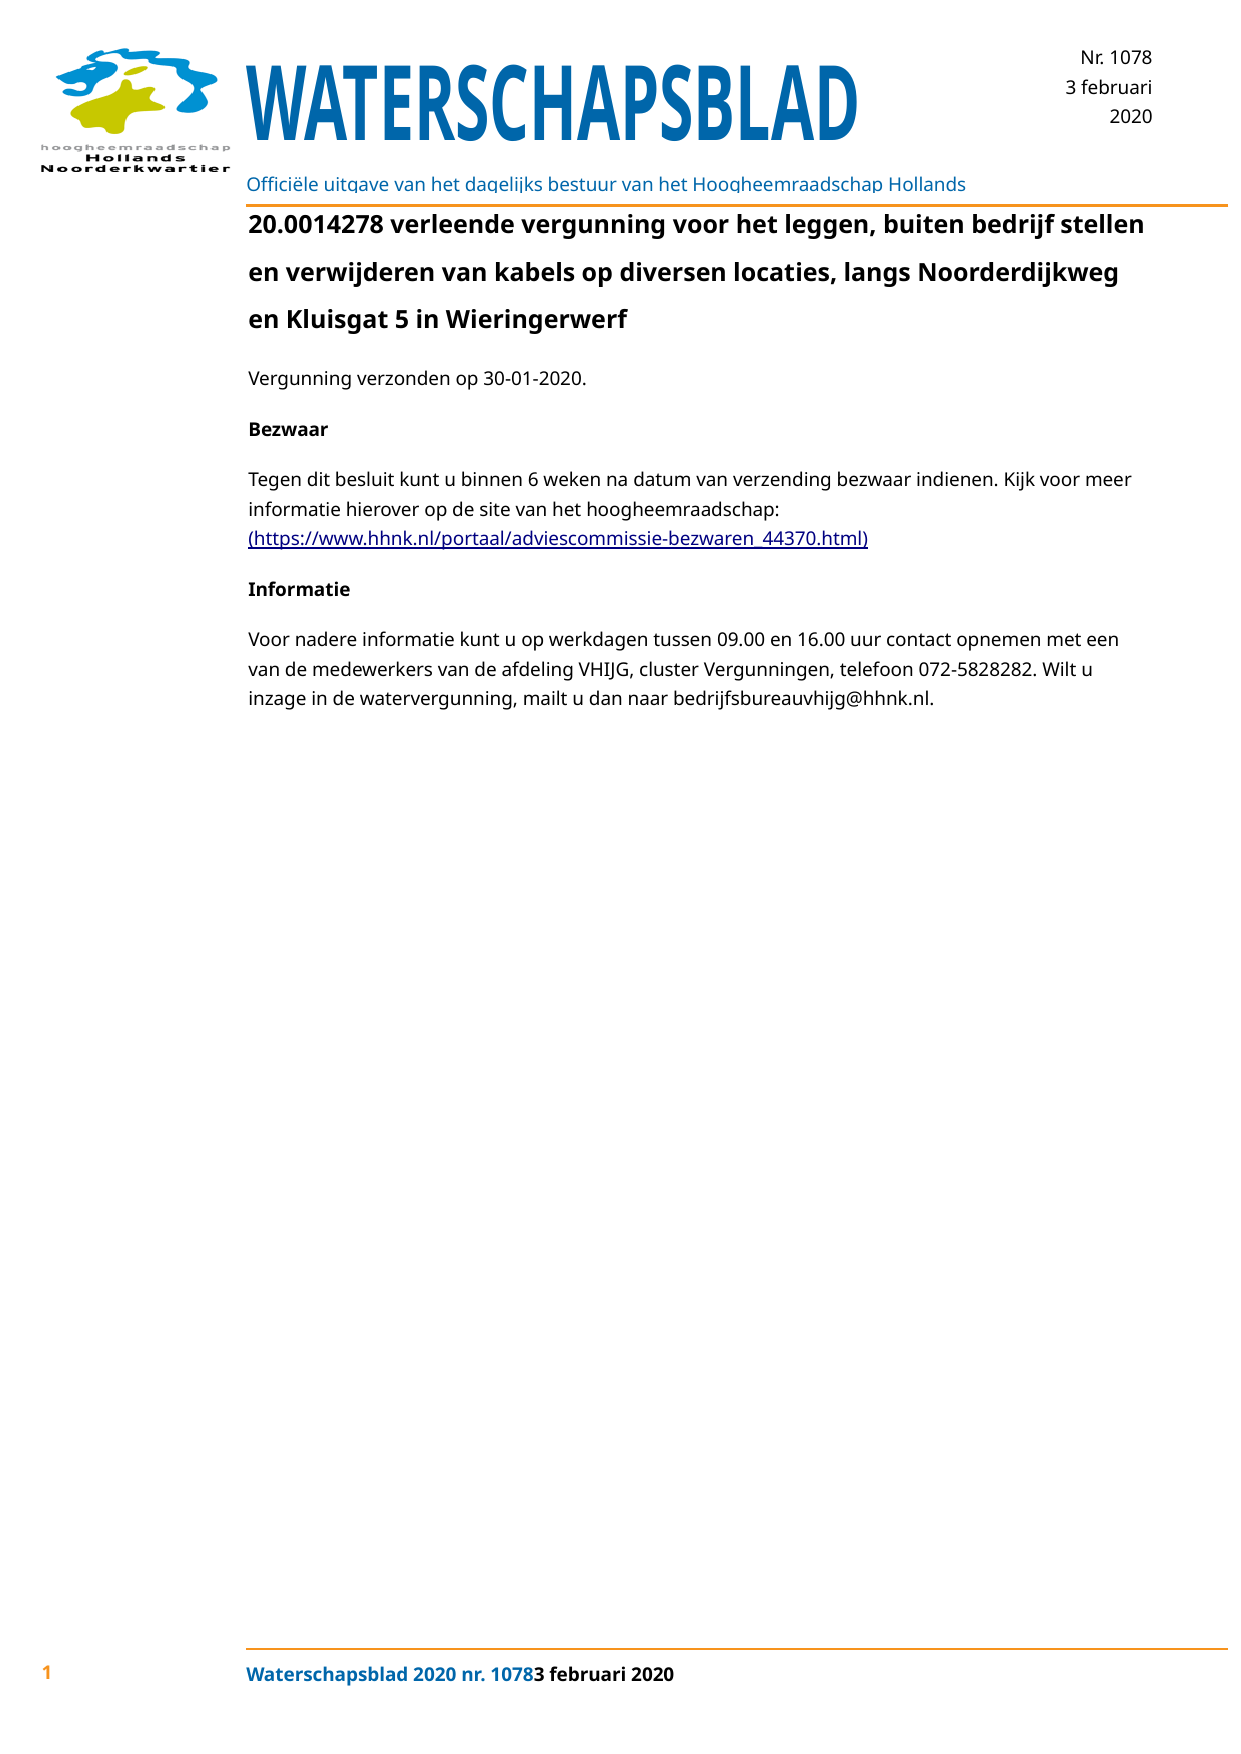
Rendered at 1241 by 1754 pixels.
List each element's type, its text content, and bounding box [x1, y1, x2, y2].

text Bezwaar [248, 416, 1152, 442]
text Tegen dit besluit kunt u binnen 6 weken na datum van verzending bezwaar indienen. Kijk voor meer informatie hierover op de site van het hoogheemraadschap: (https://www.hhnk.nl/portaal/adviescommissie-bezwaren_44370.html) [248, 466, 1152, 551]
text Vergunning verzonden op 30-01-2020. [248, 366, 1152, 391]
text 20.0014278 verleende vergunning voor het leggen, buiten bedrijf stellen en verwijderen van kabels op diversen locaties, langs Noorderdijkweg en Kluisgat 5 in Wieringerwerf [248, 207, 1152, 336]
picture [41, 47, 231, 172]
text Voor nadere informatie kunt u op werkdagen tussen 09.00 en 16.00 uur contact opnemen met een van de medewerkers van de afdeling VHIJG, cluster Vergunningen, telefoon 072-5828282. Wilt u inzage in de watervergunning, mailt u dan naar bedrijfsbureauvhijg@hhnk.nl. [248, 626, 1152, 711]
text Informatie [248, 576, 1152, 602]
